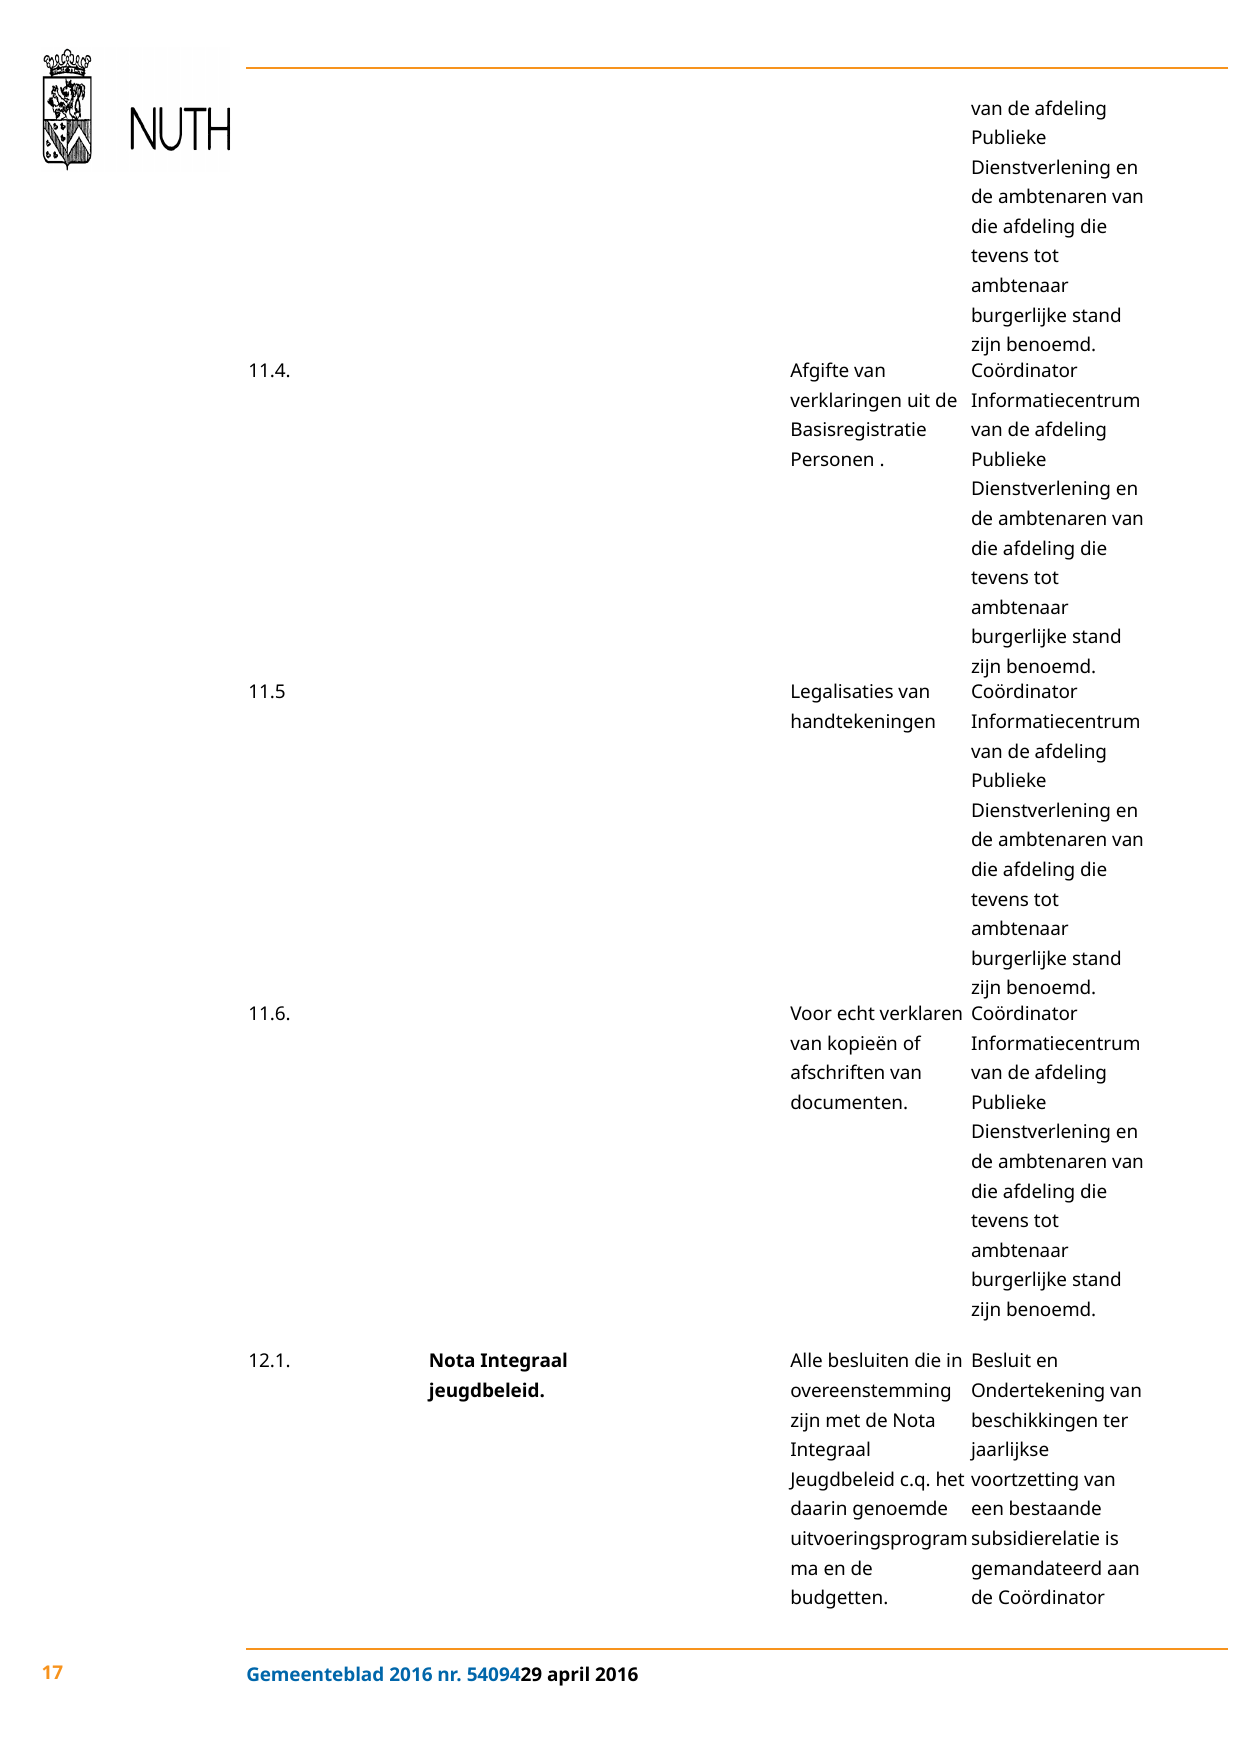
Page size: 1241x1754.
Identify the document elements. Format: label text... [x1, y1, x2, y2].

table_cell 11.6. [248, 1000, 429, 1322]
table_cell 11.4. [248, 357, 429, 679]
table_cell [248, 95, 429, 357]
picture [41, 47, 231, 172]
table_cell [790, 95, 971, 357]
table_cell van de afdeling Publieke Dienstverlening en de ambtenaren van die afdeling die tevens tot ambtenaar burgerlijke stand zijn benoemd. [971, 95, 1152, 357]
table_cell [609, 357, 790, 679]
table_cell [609, 1322, 790, 1348]
table_cell [609, 1348, 790, 1610]
table_cell Voor echt verklaren van kopieën of afschriften van documenten. [790, 1000, 971, 1322]
table_cell [609, 95, 790, 357]
table_cell [429, 1322, 609, 1348]
table_cell [429, 95, 609, 357]
table_cell [971, 1322, 1152, 1348]
table_cell Besluit en Ondertekening van beschikkingen ter jaarlijkse voortzetting van een bestaande subsidierelatie is gemandateerd aan de Coördinator [971, 1348, 1152, 1610]
table_cell [790, 1322, 971, 1348]
table_cell Alle besluiten die in overeenstemming zijn met de Nota Integraal Jeugdbeleid c.q. het daarin genoemde uitvoeringsprogramma en de budgetten. [790, 1348, 971, 1610]
table_cell 12.1. [248, 1348, 429, 1610]
table_cell Legalisaties van handtekeningen [790, 679, 971, 1000]
table_cell [248, 1322, 429, 1348]
table_cell Coördinator Informatiecentrum van de afdeling Publieke Dienstverlening en de ambtenaren van die afdeling die tevens tot ambtenaar burgerlijke stand zijn benoemd. [971, 679, 1152, 1000]
table_cell Afgifte van verklaringen uit de Basisregistratie Personen . [790, 357, 971, 679]
table_cell Nota Integraal jeugdbeleid. [429, 1348, 609, 1610]
table_cell Coördinator Informatiecentrum van de afdeling Publieke Dienstverlening en de ambtenaren van die afdeling die tevens tot ambtenaar burgerlijke stand zijn benoemd. [971, 1000, 1152, 1322]
table_cell [429, 357, 609, 679]
table_cell Coördinator Informatiecentrum van de afdeling Publieke Dienstverlening en de ambtenaren van die afdeling die tevens tot ambtenaar burgerlijke stand zijn benoemd. [971, 357, 1152, 679]
table_cell [429, 1000, 609, 1322]
table_cell [609, 679, 790, 1000]
table_cell [609, 1000, 790, 1322]
table_cell [429, 679, 609, 1000]
table_cell 11.5 [248, 679, 429, 1000]
